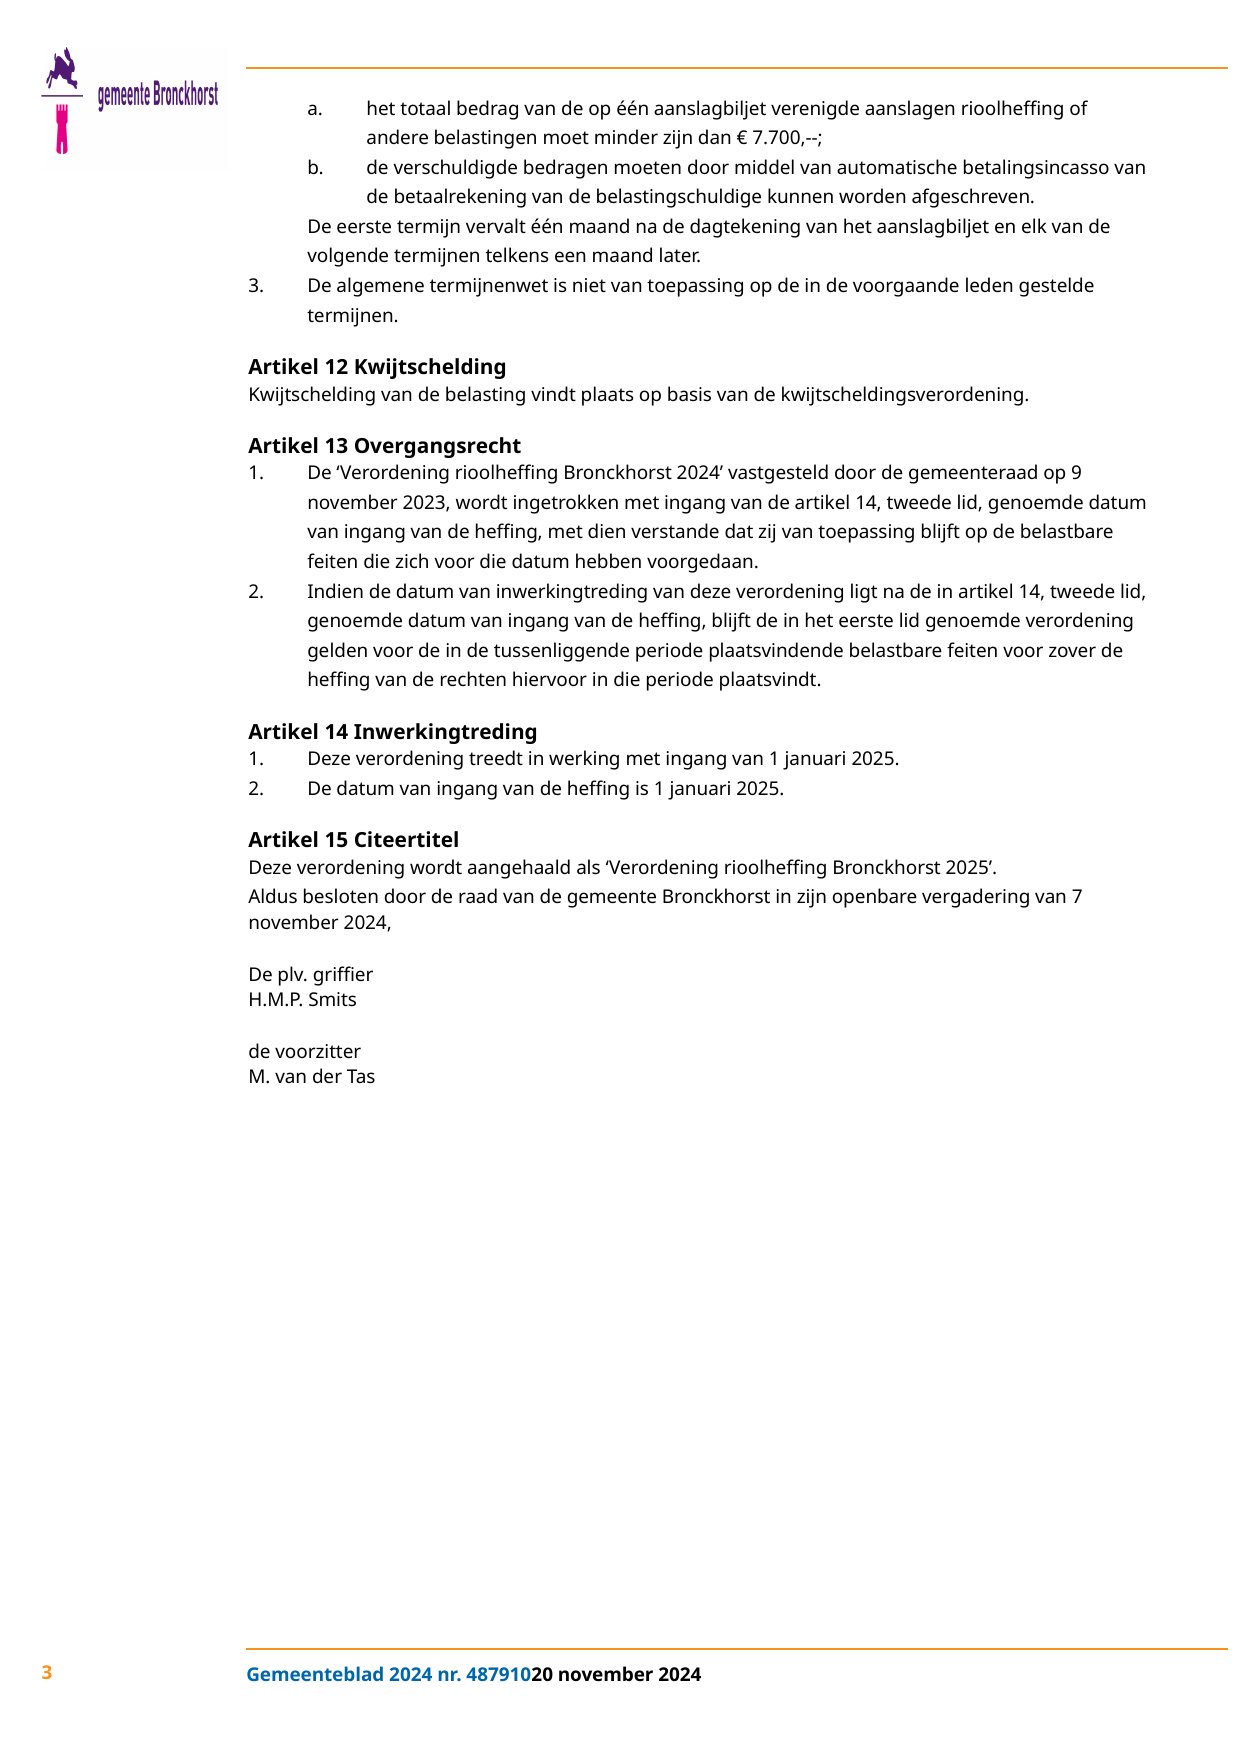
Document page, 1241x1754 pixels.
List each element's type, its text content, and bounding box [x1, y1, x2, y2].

list De eerste termijn vervalt één maand na de dagtekening van het aanslagbiljet en elk van de volgende termijnen telkens een maand later. [248, 213, 1152, 268]
picture [41, 47, 231, 172]
list Deze verordening treedt in werking met ingang van 1 januari 2025. [248, 746, 1152, 771]
text H.M.P. Smits [248, 986, 1152, 1012]
text Artikel 12 Kwijtschelding [248, 352, 1152, 381]
text Kwijtschelding van de belasting vindt plaats op basis van de kwijtscheldingsverordening. [248, 381, 1152, 406]
list de verschuldigde bedragen moeten door middel van automatische betalingsincasso van de betaalrekening van de belastingschuldige kunnen worden afgeschreven. [307, 154, 1152, 209]
text Artikel 13 Overgangsrecht [248, 431, 1152, 459]
list Indien de datum van inwerkingtreding van deze verordening ligt na de in artikel 14, tweede lid, genoemde datum van ingang van de heffing, blijft de in het eerste lid genoemde verordening gelden voor de in de tussenliggende periode plaatsvindende belastbare feiten voor zover de heffing van de rechten hiervoor in die periode plaatsvindt. [248, 578, 1152, 692]
text Aldus besloten door de raad van de gemeente Bronckhorst in zijn openbare vergadering van 7 november 2024, [248, 883, 1152, 935]
text de voorzitter [248, 1038, 1152, 1064]
text M. van der Tas [248, 1064, 1152, 1089]
text Artikel 14 Inwerkingtreding [248, 717, 1152, 746]
list het totaal bedrag van de op één aanslagbiljet verenigde aanslagen rioolheffing of andere belastingen moet minder zijn dan € 7.700,--; [307, 95, 1152, 150]
list De ‘Verordening rioolheffing Bronckhorst 2024’ vastgesteld door de gemeenteraad op 9 november 2023, wordt ingetrokken met ingang van de artikel 14, tweede lid, genoemde datum van ingang van de heffing, met dien verstande dat zij van toepassing blijft op de belastbare feiten die zich voor die datum hebben voorgedaan. [248, 459, 1152, 574]
list De algemene termijnenwet is niet van toepassing op de in de voorgaande leden gestelde termijnen. [248, 272, 1152, 328]
text Artikel 15 Citeertitel [248, 826, 1152, 854]
text Deze verordening wordt aangehaald als ‘Verordening rioolheffing Bronckhorst 2025’. [248, 854, 1152, 880]
text De plv. griffier [248, 961, 1152, 986]
list De datum van ingang van de heffing is 1 januari 2025. [248, 775, 1152, 801]
